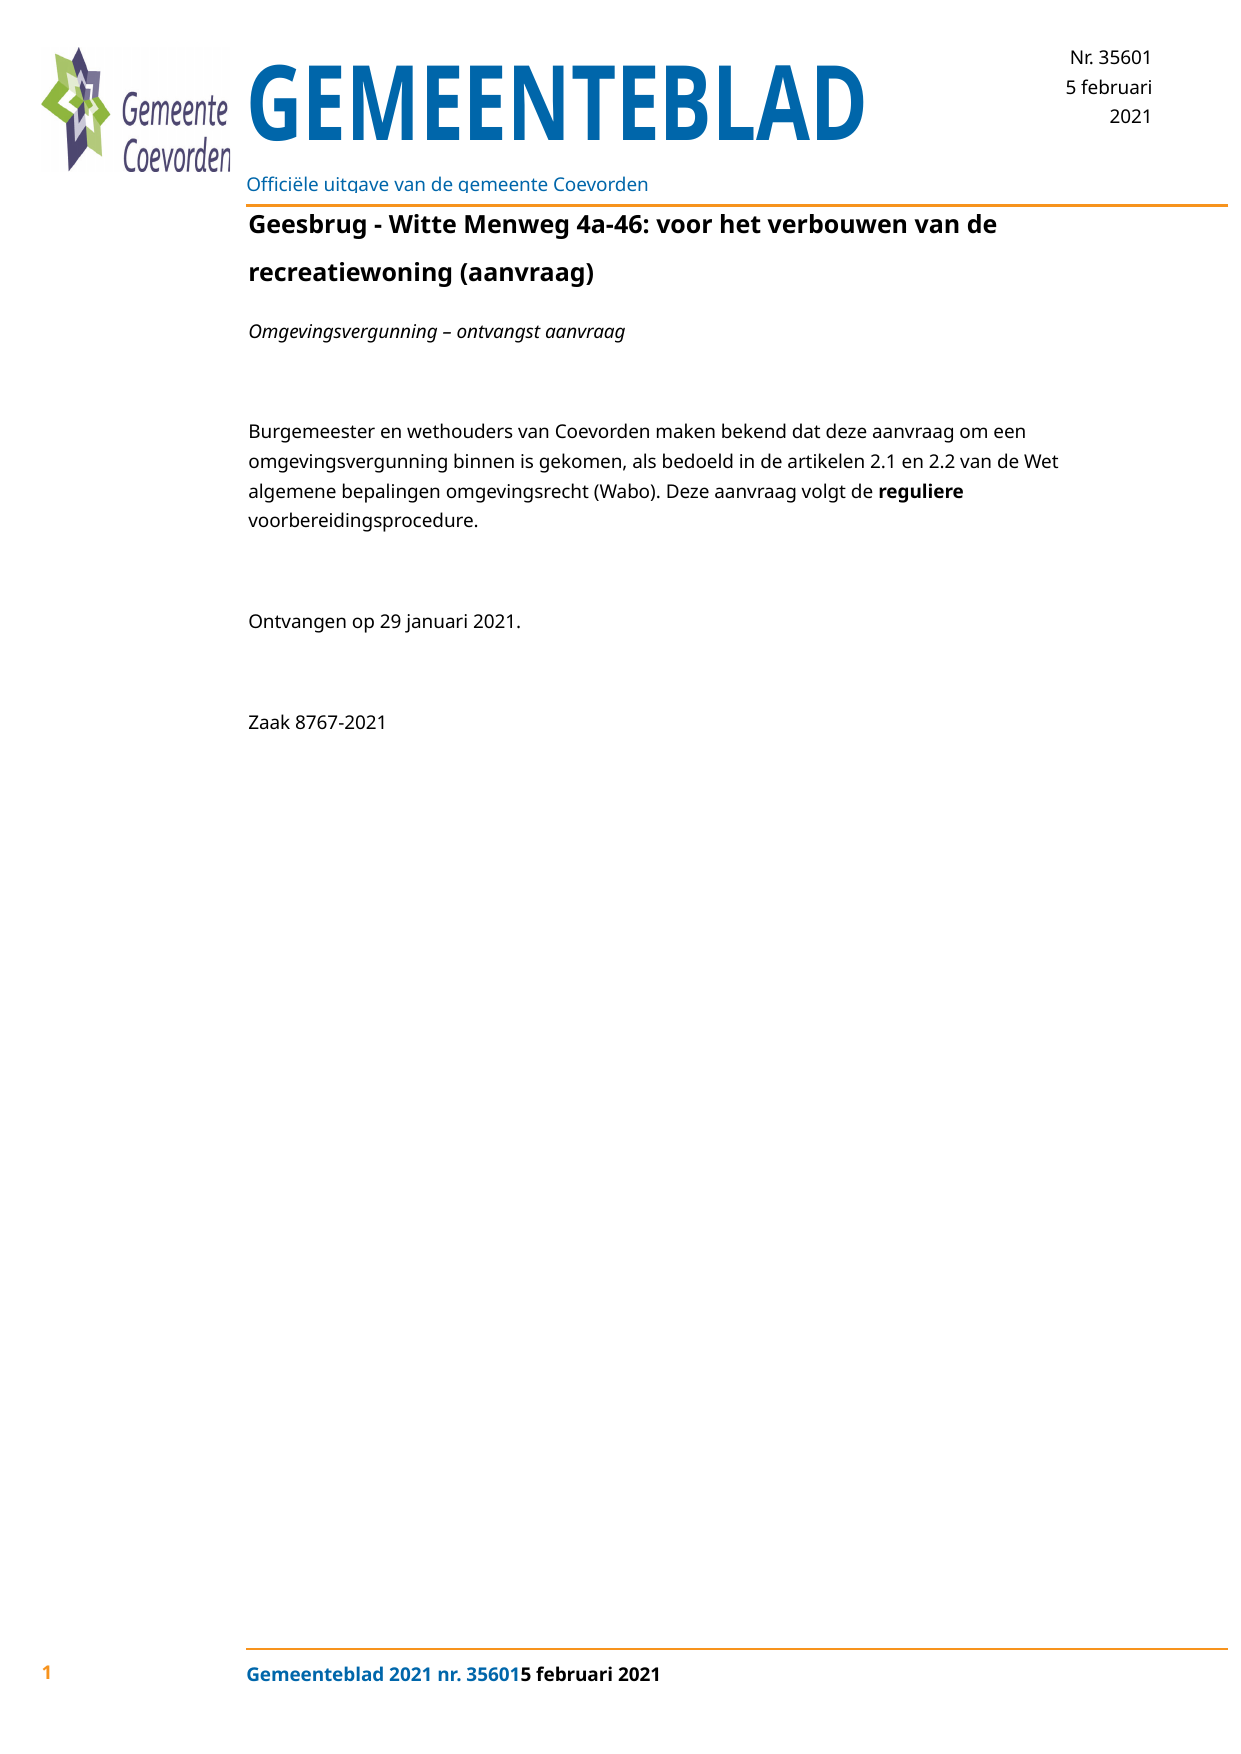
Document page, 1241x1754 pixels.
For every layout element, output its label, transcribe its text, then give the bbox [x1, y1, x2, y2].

picture [41, 47, 231, 172]
text Ontvangen op 29 januari 2021. [248, 608, 1152, 634]
text Burgemeester en wethouders van Coevorden maken bekend dat deze aanvraag om een omgevingsvergunning binnen is gekomen, als bedoeld in de artikelen 2.1 en 2.2 van de Wet algemene bepalingen omgevingsrecht (Wabo). Deze aanvraag volgt de reguliere voorbereidingsprocedure. [248, 419, 1152, 533]
text Zaak 8767-2021 [248, 709, 1152, 735]
text Geesbrug - Witte Menweg 4a-46: voor het verbouwen van de recreatiewoning (aanvraag) [248, 207, 1152, 288]
text Omgevingsvergunning – ontvangst aanvraag [248, 318, 1152, 344]
